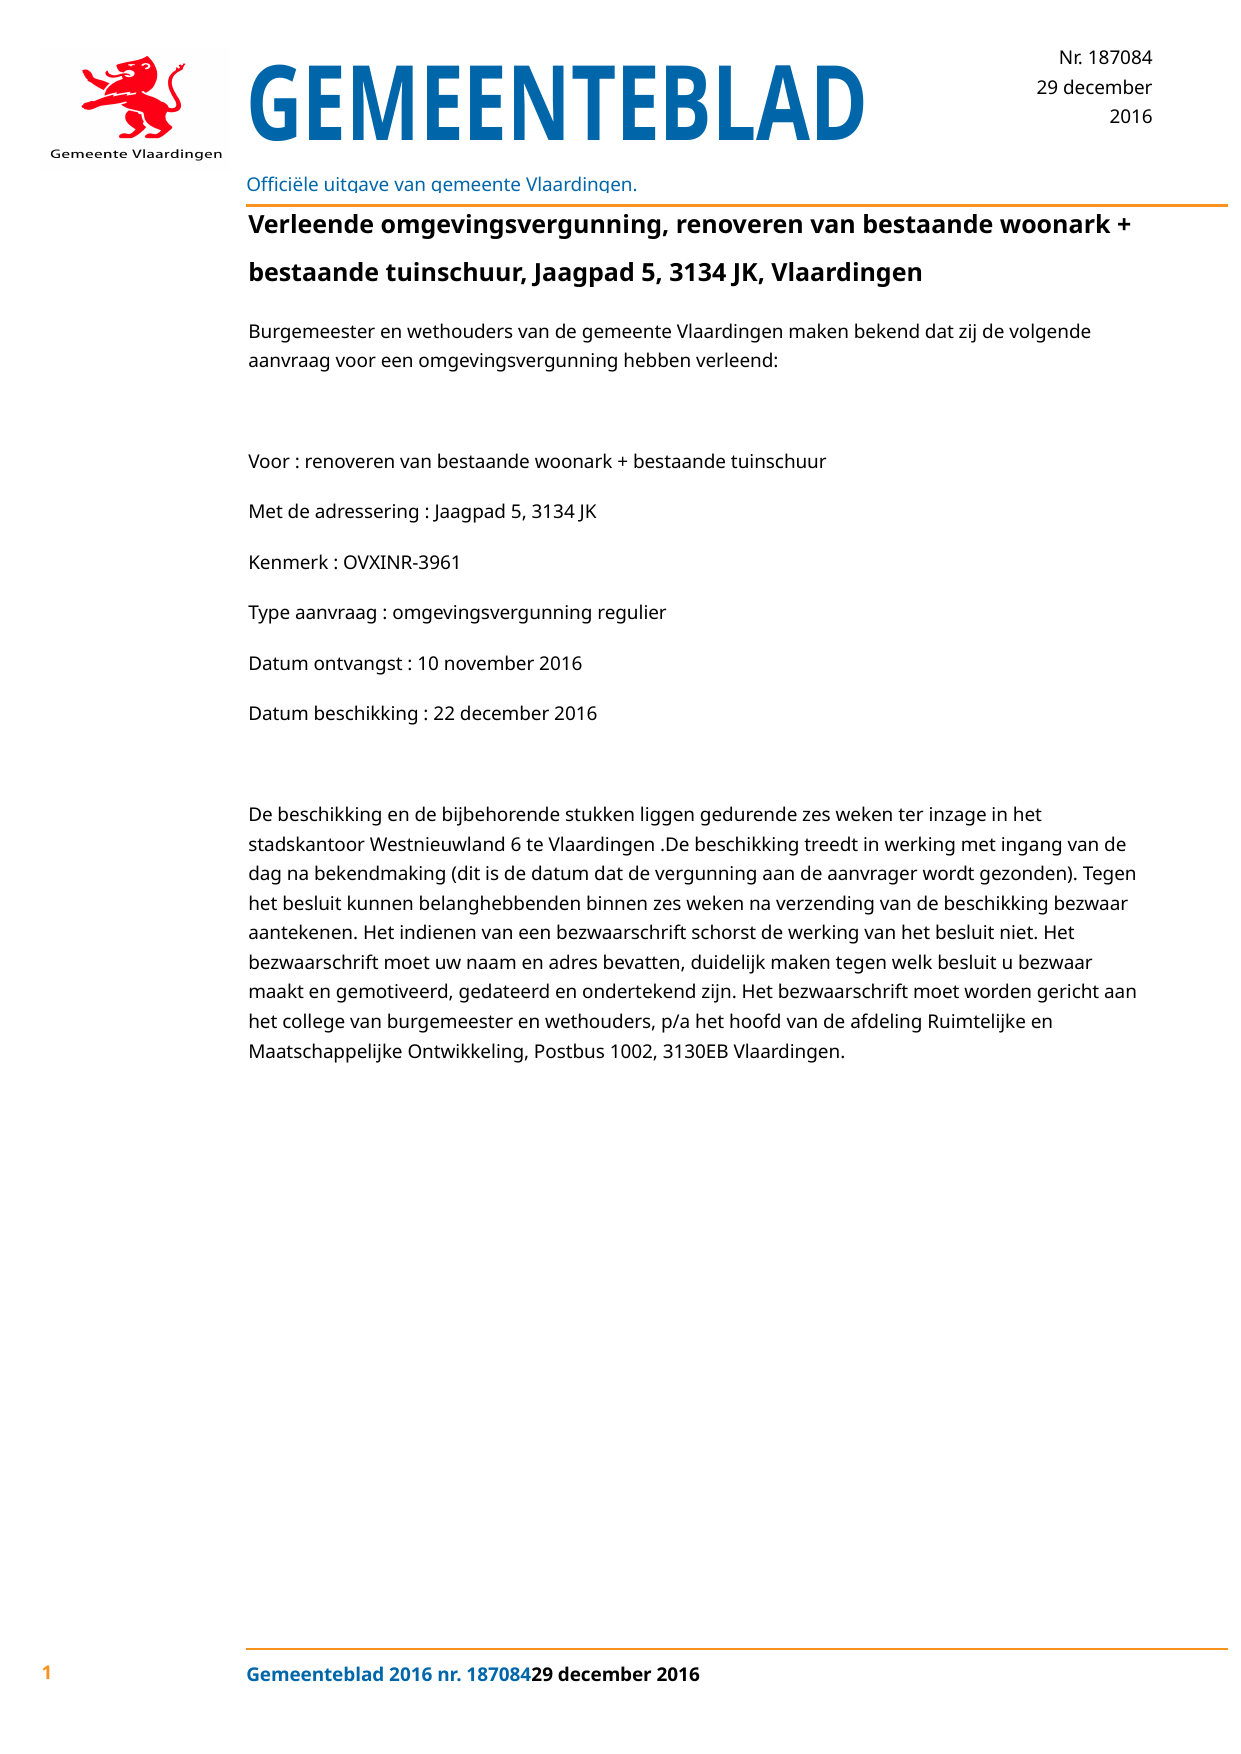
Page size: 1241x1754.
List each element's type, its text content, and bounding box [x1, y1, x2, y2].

picture [41, 47, 231, 172]
text Voor : renoveren van bestaande woonark + bestaande tuinschuur [248, 448, 1152, 474]
text Burgemeester en wethouders van de gemeente Vlaardingen maken bekend dat zij de volgende aanvraag voor een omgevingsvergunning hebben verleend: [248, 318, 1152, 373]
text De beschikking en de bijbehorende stukken liggen gedurende zes weken ter inzage in het stadskantoor Westnieuwland 6 te Vlaardingen .De beschikking treedt in werking met ingang van de dag na bekendmaking (dit is de datum dat de vergunning aan de aanvrager wordt gezonden). Tegen het besluit kunnen belanghebbenden binnen zes weken na verzending van de beschikking bezwaar aantekenen. Het indienen van een bezwaarschrift schorst de werking van het besluit niet. Het bezwaarschrift moet uw naam en adres bevatten, duidelijk maken tegen welk besluit u bezwaar maakt en gemotiveerd, gedateerd en ondertekend zijn. Het bezwaarschrift moet worden gericht aan het college van burgemeester en wethouders, p/a het hoofd van de afdeling Ruimtelijke en Maatschappelijke Ontwikkeling, Postbus 1002, 3130EB Vlaardingen. [248, 801, 1152, 1064]
text Type aanvraag : omgevingsvergunning regulier [248, 599, 1152, 625]
text Verleende omgevingsvergunning, renoveren van bestaande woonark + bestaande tuinschuur, Jaagpad 5, 3134 JK, Vlaardingen [248, 207, 1152, 288]
text Datum beschikking : 22 december 2016 [248, 700, 1152, 726]
text Datum ontvangst : 10 november 2016 [248, 650, 1152, 676]
text Kenmerk : OVXINR-3961 [248, 549, 1152, 575]
text Met de adressering : Jaagpad 5, 3134 JK [248, 499, 1152, 524]
